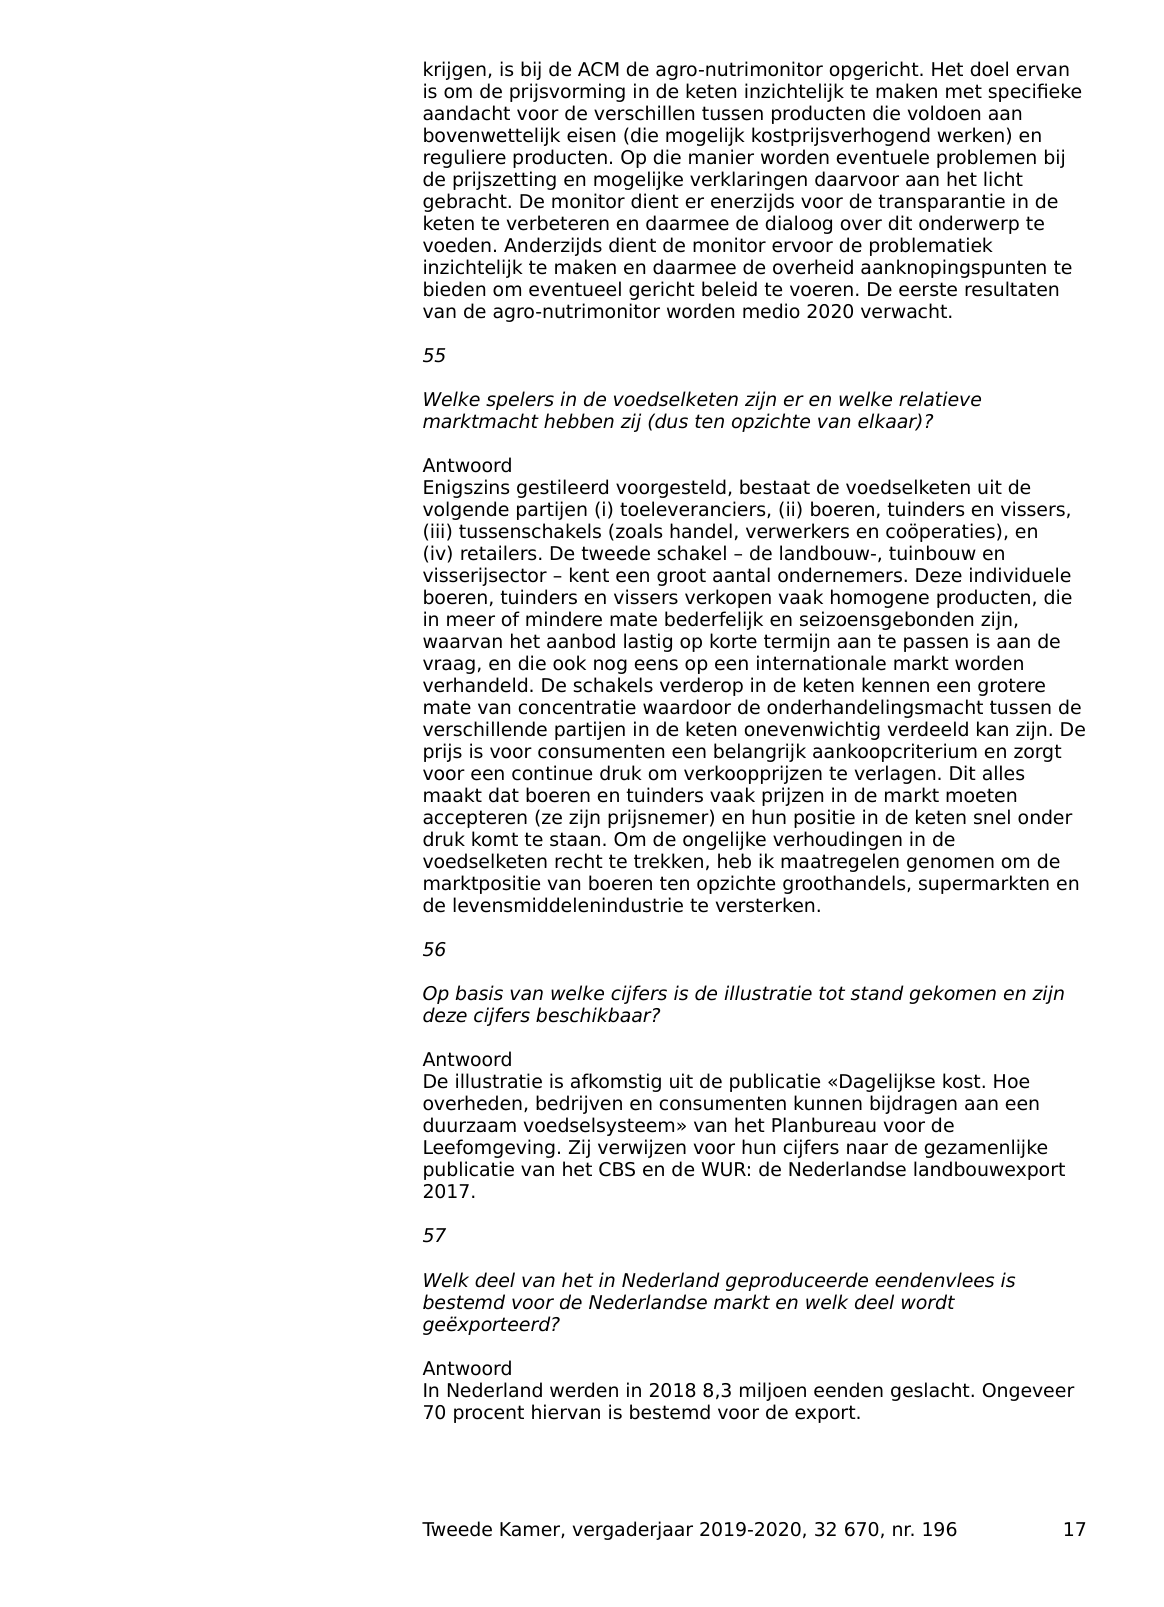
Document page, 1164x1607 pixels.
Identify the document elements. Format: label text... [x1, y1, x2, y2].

text Welke spelers in de voedselketen zijn er en welke relatieve marktmacht hebben zij (dus ten opzichte van elkaar)? [422, 389, 1087, 433]
subtitle 55 [422, 345, 1087, 367]
subtitle Antwoord [422, 455, 1087, 477]
subtitle Antwoord [422, 1049, 1087, 1071]
subtitle 57 [422, 1225, 1087, 1247]
text Op basis van welke cijfers is de illustratie tot stand gekomen en zijn deze cijfers beschikbaar? [422, 983, 1087, 1027]
text In Nederland werden in 2018 8,3 miljoen eenden geslacht. Ongeveer 70 procent hiervan is bestemd voor de export. [422, 1380, 1087, 1424]
text Welk deel van het in Nederland geproduceerde eendenvlees is bestemd voor de Nederlandse markt en welk deel wordt geëxporteerd? [422, 1269, 1087, 1336]
text krijgen, is bij de ACM de agro-nutrimonitor opgericht. Het doel ervan is om de prijsvorming in de keten inzichtelijk te maken met specifieke aandacht voor de verschillen tussen producten die voldoen aan bovenwettelijk eisen (die mogelijk kostprijsverhogend werken) en reguliere producten. Op die manier worden eventuele problemen bij de prijszetting en mogelijke verklaringen daarvoor aan het licht gebracht. De monitor dient er enerzijds voor de transparantie in de keten te verbeteren en daarmee de dialoog over dit onderwerp te voeden. Anderzijds dient de monitor ervoor de problematiek inzichtelijk te maken en daarmee de overheid aanknopingspunten te bieden om eventueel gericht beleid te voeren. De eerste resultaten van de agro-nutrimonitor worden medio 2020 verwacht. [422, 59, 1087, 323]
subtitle Antwoord [422, 1358, 1087, 1380]
text Enigszins gestileerd voorgesteld, bestaat de voedselketen uit de volgende partijen (i) toeleveranciers, (ii) boeren, tuinders en vissers, (iii) tussenschakels (zoals handel, verwerkers en coöperaties), en (iv) retailers. De tweede schakel – de landbouw-, tuinbouw en visserijsector – kent een groot aantal ondernemers. Deze individuele boeren, tuinders en vissers verkopen vaak homogene producten, die in meer of mindere mate bederfelijk en seizoensgebonden zijn, waarvan het aanbod lastig op korte termijn aan te passen is aan de vraag, en die ook nog eens op een internationale markt worden verhandeld. De schakels verderop in de keten kennen een grotere mate van concentratie waardoor de onderhandelingsmacht tussen de verschillende partijen in de keten onevenwichtig verdeeld kan zijn. De prijs is voor consumenten een belangrijk aankoopcriterium en zorgt voor een continue druk om verkoopprijzen te verlagen. Dit alles maakt dat boeren en tuinders vaak prijzen in de markt moeten accepteren (ze zijn prijsnemer) en hun positie in de keten snel onder druk komt te staan. Om de ongelijke verhoudingen in de voedselketen recht te trekken, heb ik maatregelen genomen om de marktpositie van boeren ten opzichte groothandels, supermarkten en de levensmiddelenindustrie te versterken. [422, 477, 1087, 917]
subtitle 56 [422, 939, 1087, 961]
text De illustratie is afkomstig uit de publicatie «Dagelijkse kost. Hoe overheden, bedrijven en consumenten kunnen bijdragen aan een duurzaam voedselsysteem» van het Planbureau voor de Leefomgeving. Zij verwijzen voor hun cijfers naar de gezamenlijke publicatie van het CBS en de WUR: de Nederlandse landbouwexport 2017. [422, 1071, 1087, 1203]
